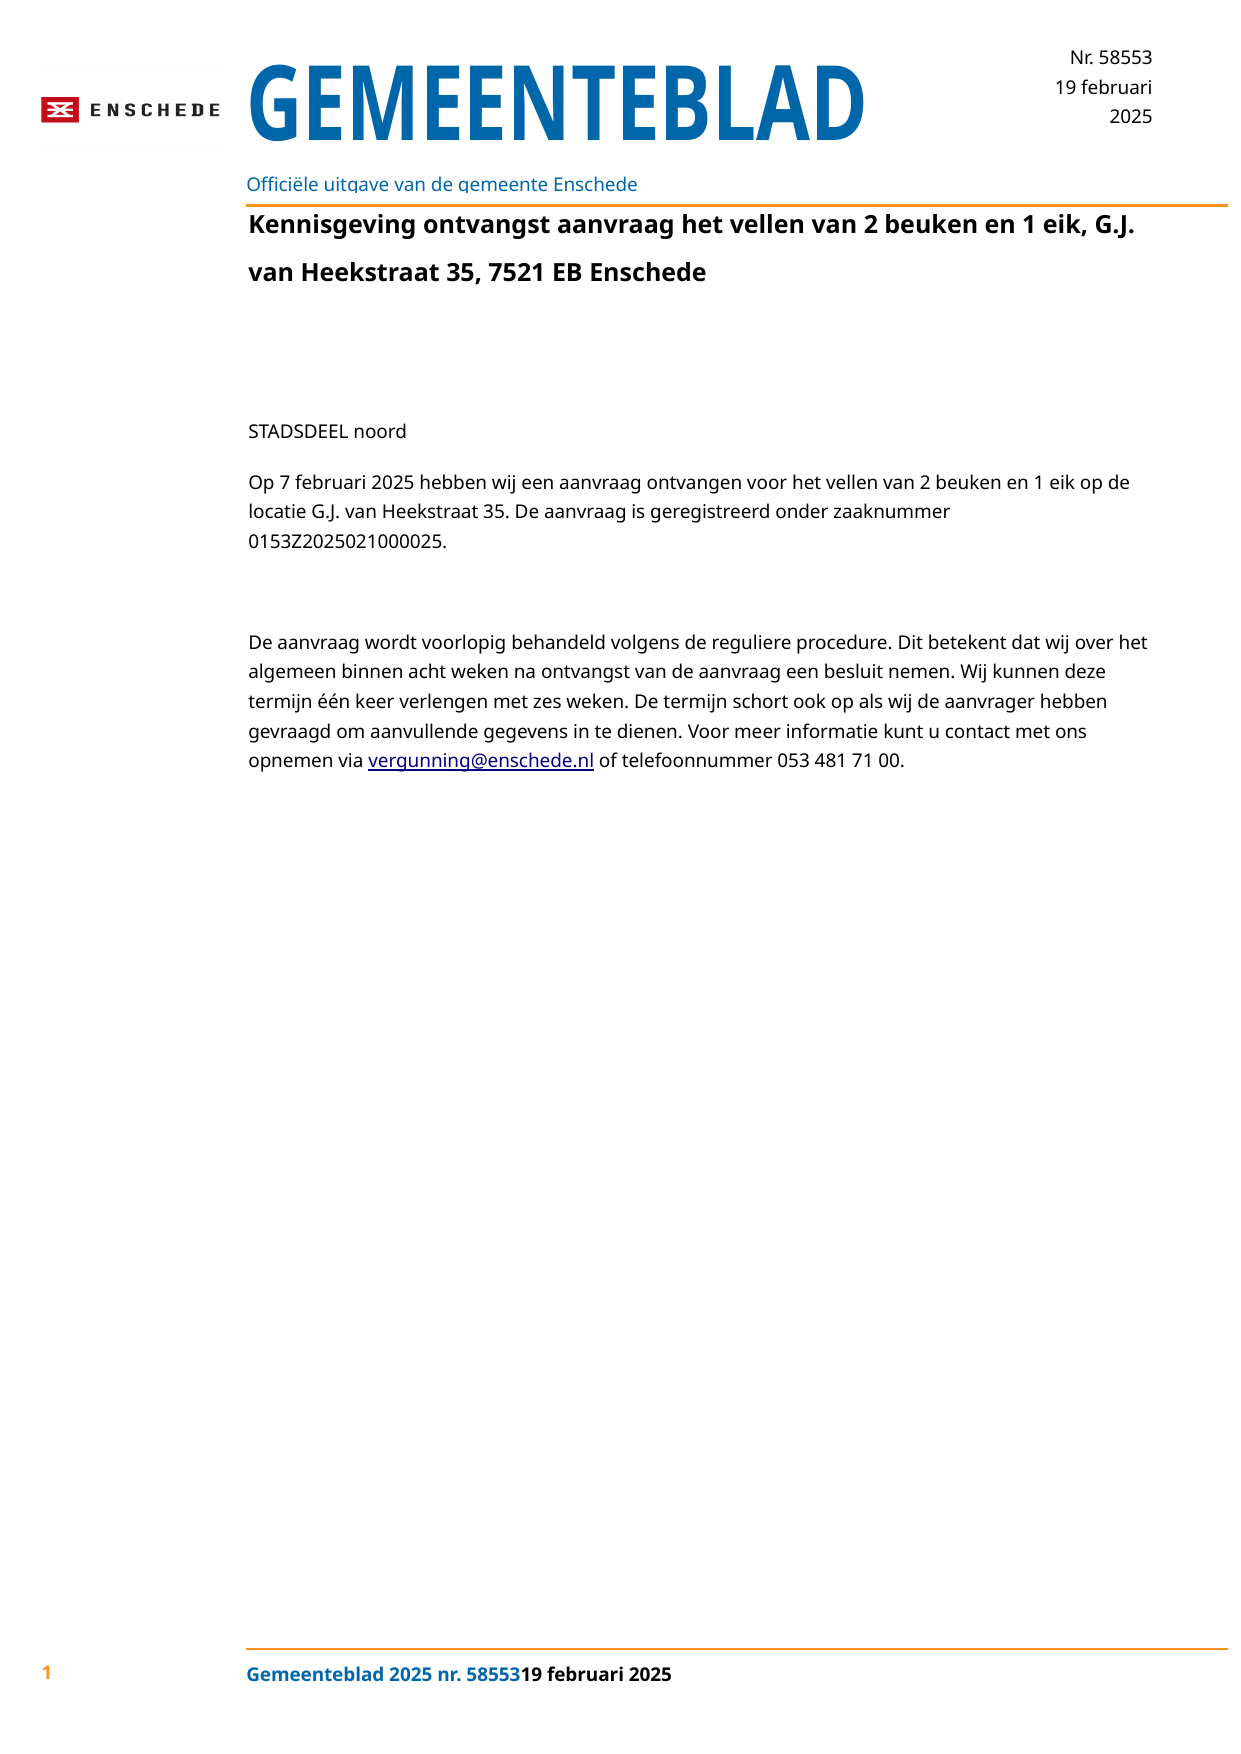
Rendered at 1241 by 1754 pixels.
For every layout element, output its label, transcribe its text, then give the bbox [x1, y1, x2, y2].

picture [41, 47, 231, 172]
text De aanvraag wordt voorlopig behandeld volgens de reguliere procedure. Dit betekent dat wij over het algemeen binnen acht weken na ontvangst van de aanvraag een besluit nemen. Wij kunnen deze termijn één keer verlengen met zes weken. De termijn schort ook op als wij de aanvrager hebben gevraagd om aanvullende gegevens in te dienen. Voor meer informatie kunt u contact met ons opnemen via vergunning@enschede.nl of telefoonnummer 053 481 71 00. [248, 629, 1152, 773]
text Kennisgeving ontvangst aanvraag het vellen van 2 beuken en 1 eik, G.J. van Heekstraat 35, 7521 EB Enschede [248, 207, 1152, 288]
text Op 7 februari 2025 hebben wij een aanvraag ontvangen voor het vellen van 2 beuken en 1 eik op de locatie G.J. van Heekstraat 35. De aanvraag is geregistreerd onder zaaknummer 0153Z2025021000025. [248, 469, 1152, 554]
text STADSDEEL noord [248, 419, 1152, 444]
